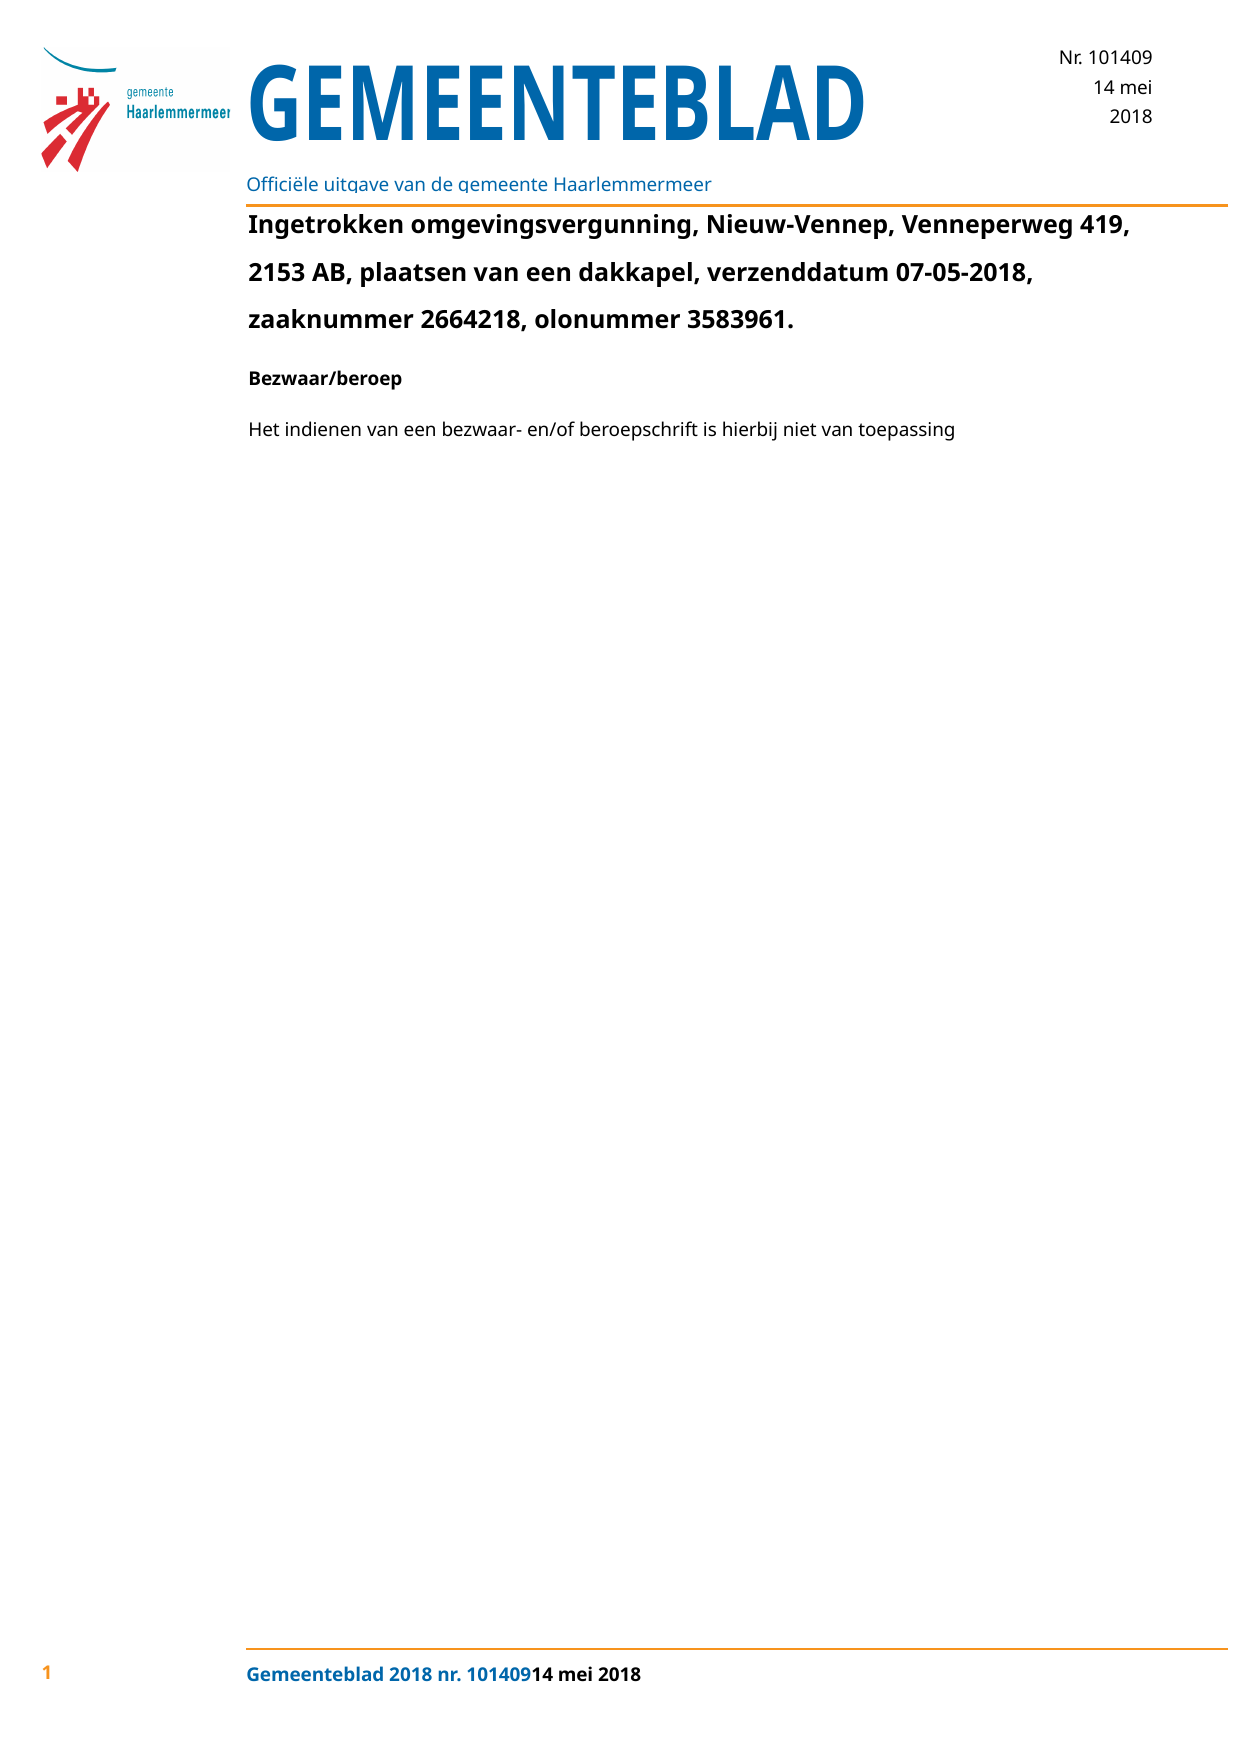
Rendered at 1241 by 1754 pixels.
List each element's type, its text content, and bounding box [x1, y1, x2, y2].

picture [41, 47, 231, 172]
text Ingetrokken omgevingsvergunning, Nieuw-Vennep, Venneperweg 419, 2153 AB, plaatsen van een dakkapel, verzenddatum 07-05-2018, zaaknummer 2664218, olonummer 3583961. [248, 207, 1152, 336]
text Het indienen van een bezwaar- en/of beroepschrift is hierbij niet van toepassing [248, 416, 1152, 442]
text Bezwaar/beroep [248, 366, 1152, 391]
